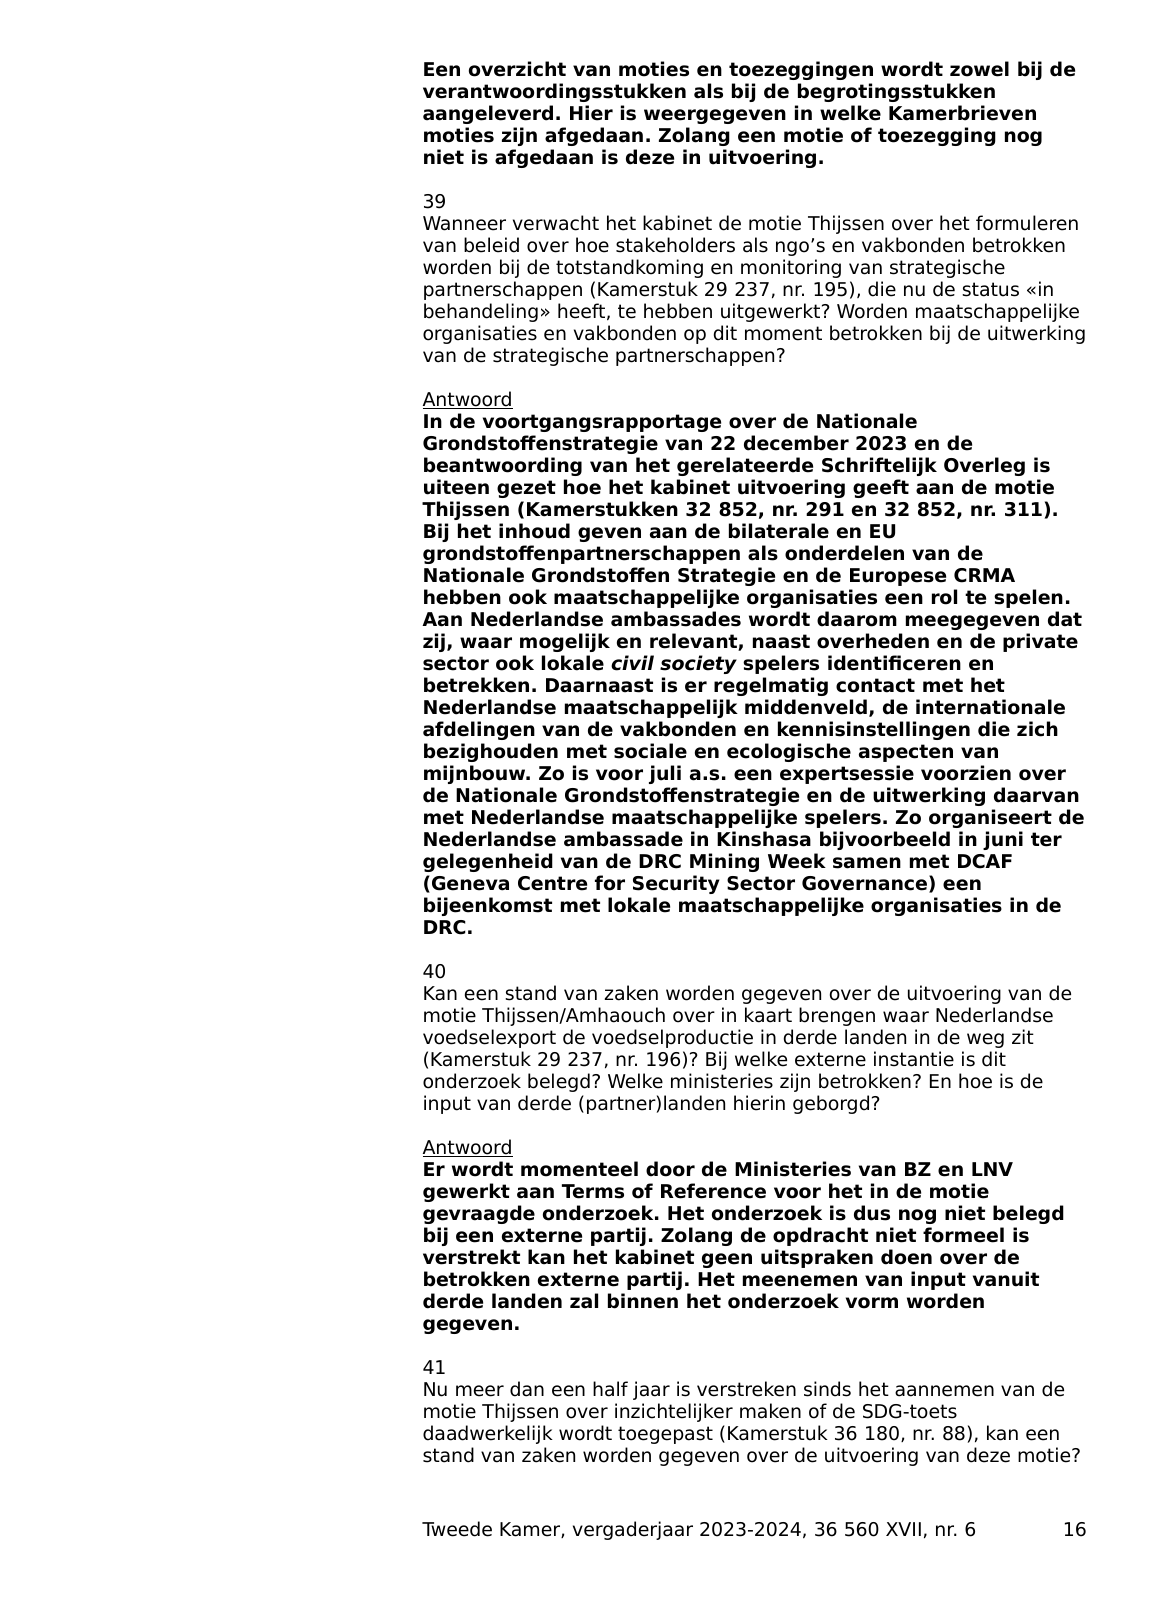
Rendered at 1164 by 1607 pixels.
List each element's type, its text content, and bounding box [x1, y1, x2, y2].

text Nu meer dan een half jaar is verstreken sinds het aannemen van de motie Thijssen over inzichtelijker maken of de SDG-toets daadwerkelijk wordt toegepast (Kamerstuk 36 180, nr. 88), kan een stand van zaken worden gegeven over de uitvoering van deze motie? [422, 1379, 1087, 1467]
text Antwoord [422, 1137, 1087, 1159]
text In de voortgangsrapportage over de Nationale Grondstoffenstrategie van 22 december 2023 en de beantwoording van het gerelateerde Schriftelijk Overleg is uiteen gezet hoe het kabinet uitvoering geeft aan de motie Thijssen (Kamerstukken 32 852, nr. 291 en 32 852, nr. 311). Bij het inhoud geven aan de bilaterale en EU grondstoffenpartnerschappen als onderdelen van de Nationale Grondstoffen Strategie en de Europese CRMA hebben ook maatschappelijke organisaties een rol te spelen. Aan Nederlandse ambassades wordt daarom meegegeven dat zij, waar mogelijk en relevant, naast overheden en de private sector ook lokale civil society spelers identificeren en betrekken. Daarnaast is er regelmatig contact met het Nederlandse maatschappelijk middenveld, de internationale afdelingen van de vakbonden en kennisinstellingen die zich bezighouden met sociale en ecologische aspecten van mijnbouw. Zo is voor juli a.s. een expertsessie voorzien over de Nationale Grondstoffenstrategie en de uitwerking daarvan met Nederlandse maatschappelijke spelers. Zo organiseert de Nederlandse ambassade in Kinshasa bijvoorbeeld in juni ter gelegenheid van de DRC Mining Week samen met DCAF (Geneva Centre for Security Sector Governance) een bijeenkomst met lokale maatschappelijke organisaties in de DRC. [422, 411, 1087, 939]
text Antwoord [422, 389, 1087, 411]
text Een overzicht van moties en toezeggingen wordt zowel bij de verantwoordingsstukken als bij de begrotingsstukken aangeleverd. Hier is weergegeven in welke Kamerbrieven moties zijn afgedaan. Zolang een motie of toezegging nog niet is afgedaan is deze in uitvoering. [422, 59, 1087, 169]
text Kan een stand van zaken worden gegeven over de uitvoering van de motie Thijssen/Amhaouch over in kaart brengen waar Nederlandse voedselexport de voedselproductie in derde landen in de weg zit (Kamerstuk 29 237, nr. 196)? Bij welke externe instantie is dit onderzoek belegd? Welke ministeries zijn betrokken? En hoe is de input van derde (partner)landen hierin geborgd? [422, 983, 1087, 1115]
text 41 [422, 1357, 1087, 1379]
text 40 [422, 961, 1087, 983]
text Wanneer verwacht het kabinet de motie Thijssen over het formuleren van beleid over hoe stakeholders als ngo’s en vakbonden betrokken worden bij de totstandkoming en monitoring van strategische partnerschappen (Kamerstuk 29 237, nr. 195), die nu de status «in behandeling» heeft, te hebben uitgewerkt? Worden maatschappelijke organisaties en vakbonden op dit moment betrokken bij de uitwerking van de strategische partnerschappen? [422, 213, 1087, 367]
text 39 [422, 191, 1087, 213]
text Er wordt momenteel door de Ministeries van BZ en LNV gewerkt aan Terms of Reference voor het in de motie gevraagde onderzoek. Het onderzoek is dus nog niet belegd bij een externe partij. Zolang de opdracht niet formeel is verstrekt kan het kabinet geen uitspraken doen over de betrokken externe partij. Het meenemen van input vanuit derde landen zal binnen het onderzoek vorm worden gegeven. [422, 1159, 1087, 1335]
